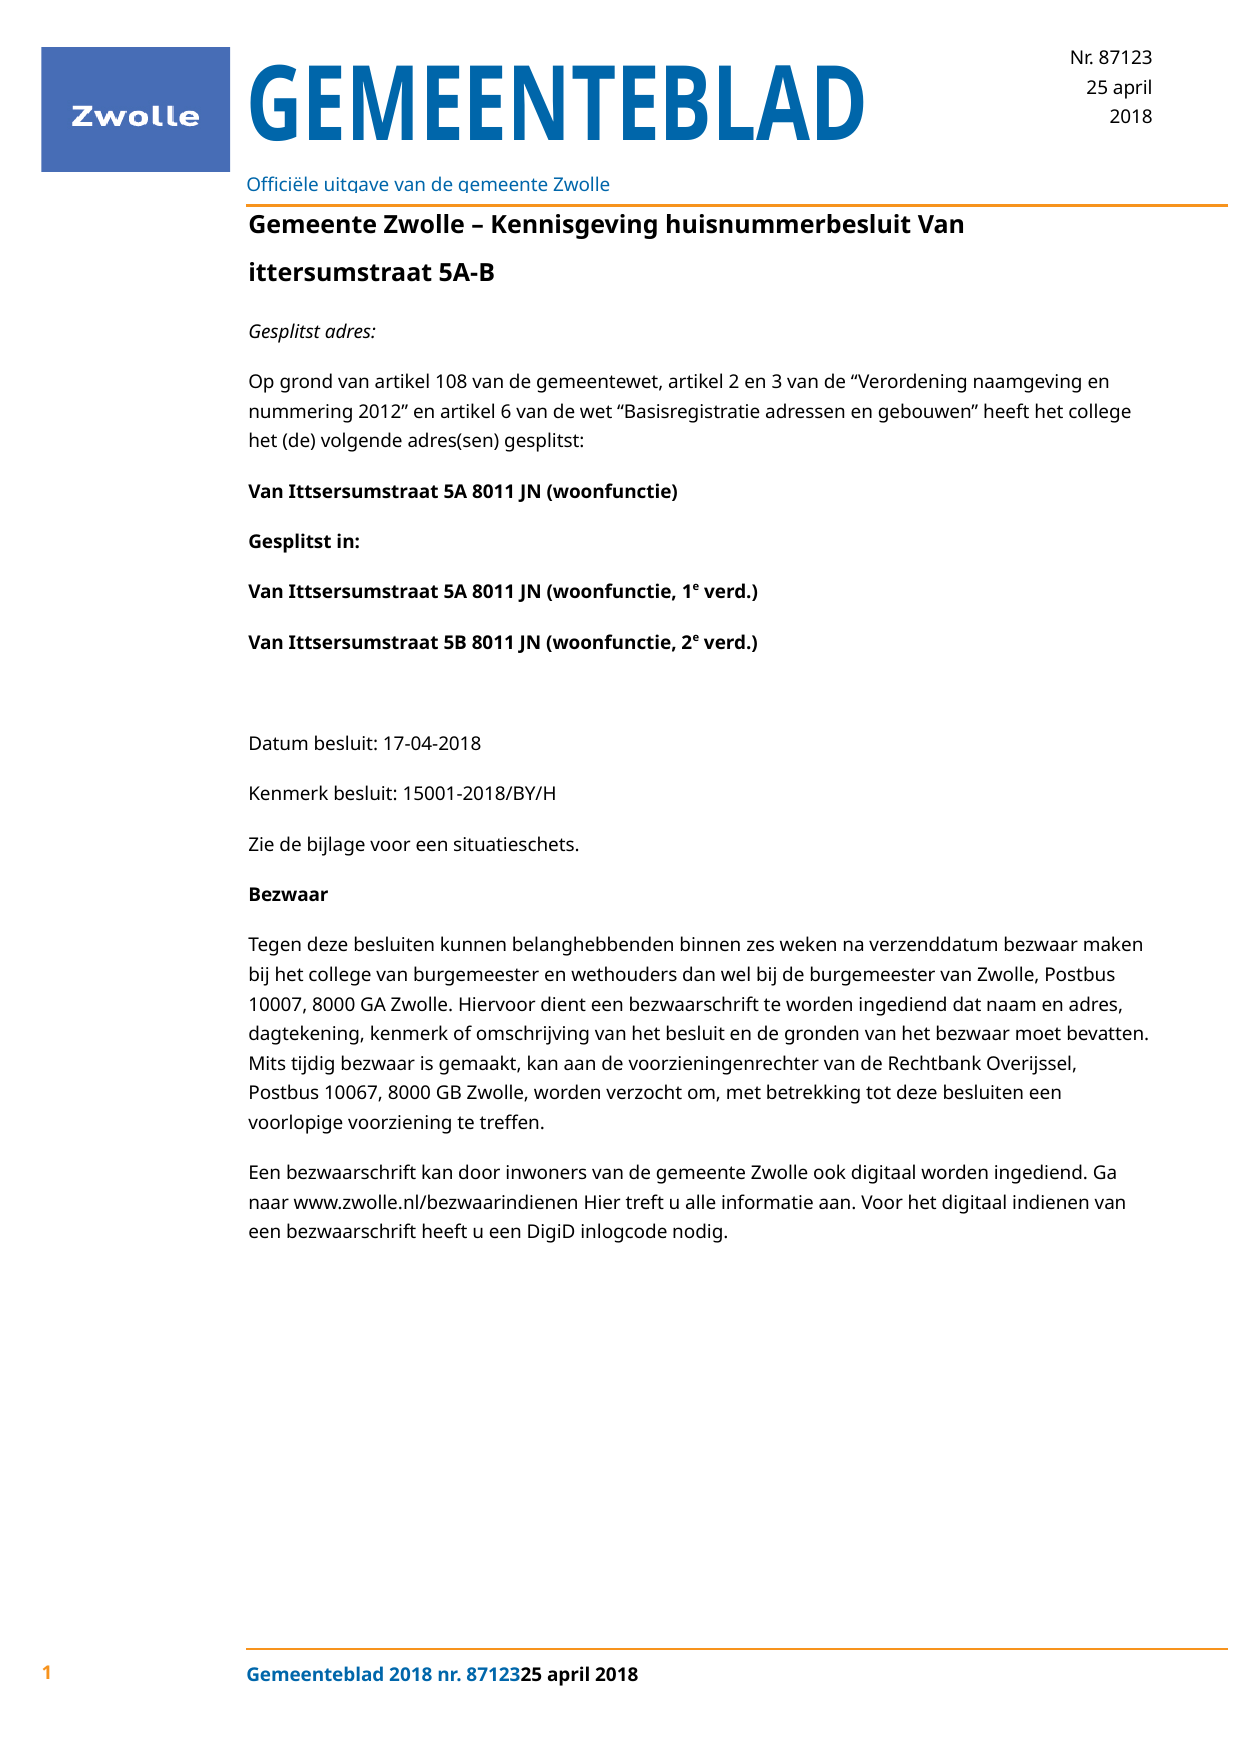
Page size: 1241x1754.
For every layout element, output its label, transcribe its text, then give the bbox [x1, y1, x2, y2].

text Gemeente Zwolle – Kennisgeving huisnummerbesluit Van ittersumstraat 5A-B [248, 207, 1152, 288]
text Van Ittsersumstraat 5B 8011 JN (woonfunctie, 2e verd.) [248, 629, 1152, 655]
text Van Ittsersumstraat 5A 8011 JN (woonfunctie) [248, 478, 1152, 504]
text Zie de bijlage voor een situatieschets. [248, 831, 1152, 857]
picture [41, 47, 231, 172]
text Gesplitst adres: [248, 318, 1152, 344]
text Datum besluit: 17-04-2018 [248, 730, 1152, 756]
text Kenmerk besluit: 15001-2018/BY/H [248, 780, 1152, 806]
text Van Ittsersumstraat 5A 8011 JN (woonfunctie, 1e verd.) [248, 579, 1152, 604]
text Bezwaar [248, 881, 1152, 907]
text Een bezwaarschrift kan door inwoners van de gemeente Zwolle ook digitaal worden ingediend. Ga naar www.zwolle.nl/bezwaarindienen Hier treft u alle informatie aan. Voor het digitaal indienen van een bezwaarschrift heeft u een DigiD inlogcode nodig. [248, 1159, 1152, 1244]
text Op grond van artikel 108 van de gemeentewet, artikel 2 en 3 van de “Verordening naamgeving en nummering 2012” en artikel 6 van de wet “Basisregistratie adressen en gebouwen” heeft het college het (de) volgende adres(sen) gesplitst: [248, 368, 1152, 453]
text Gesplitst in: [248, 528, 1152, 554]
text Tegen deze besluiten kunnen belanghebbenden binnen zes weken na verzenddatum bezwaar maken bij het college van burgemeester en wethouders dan wel bij de burgemeester van Zwolle, Postbus 10007, 8000 GA Zwolle. Hiervoor dient een bezwaarschrift te worden ingediend dat naam en adres, dagtekening, kenmerk of omschrijving van het besluit en de gronden van het bezwaar moet bevatten. Mits tijdig bezwaar is gemaakt, kan aan de voorzieningenrechter van de Rechtbank Overijssel, Postbus 10067, 8000 GB Zwolle, worden verzocht om, met betrekking tot deze besluiten een voorlopige voorziening te treffen. [248, 932, 1152, 1135]
